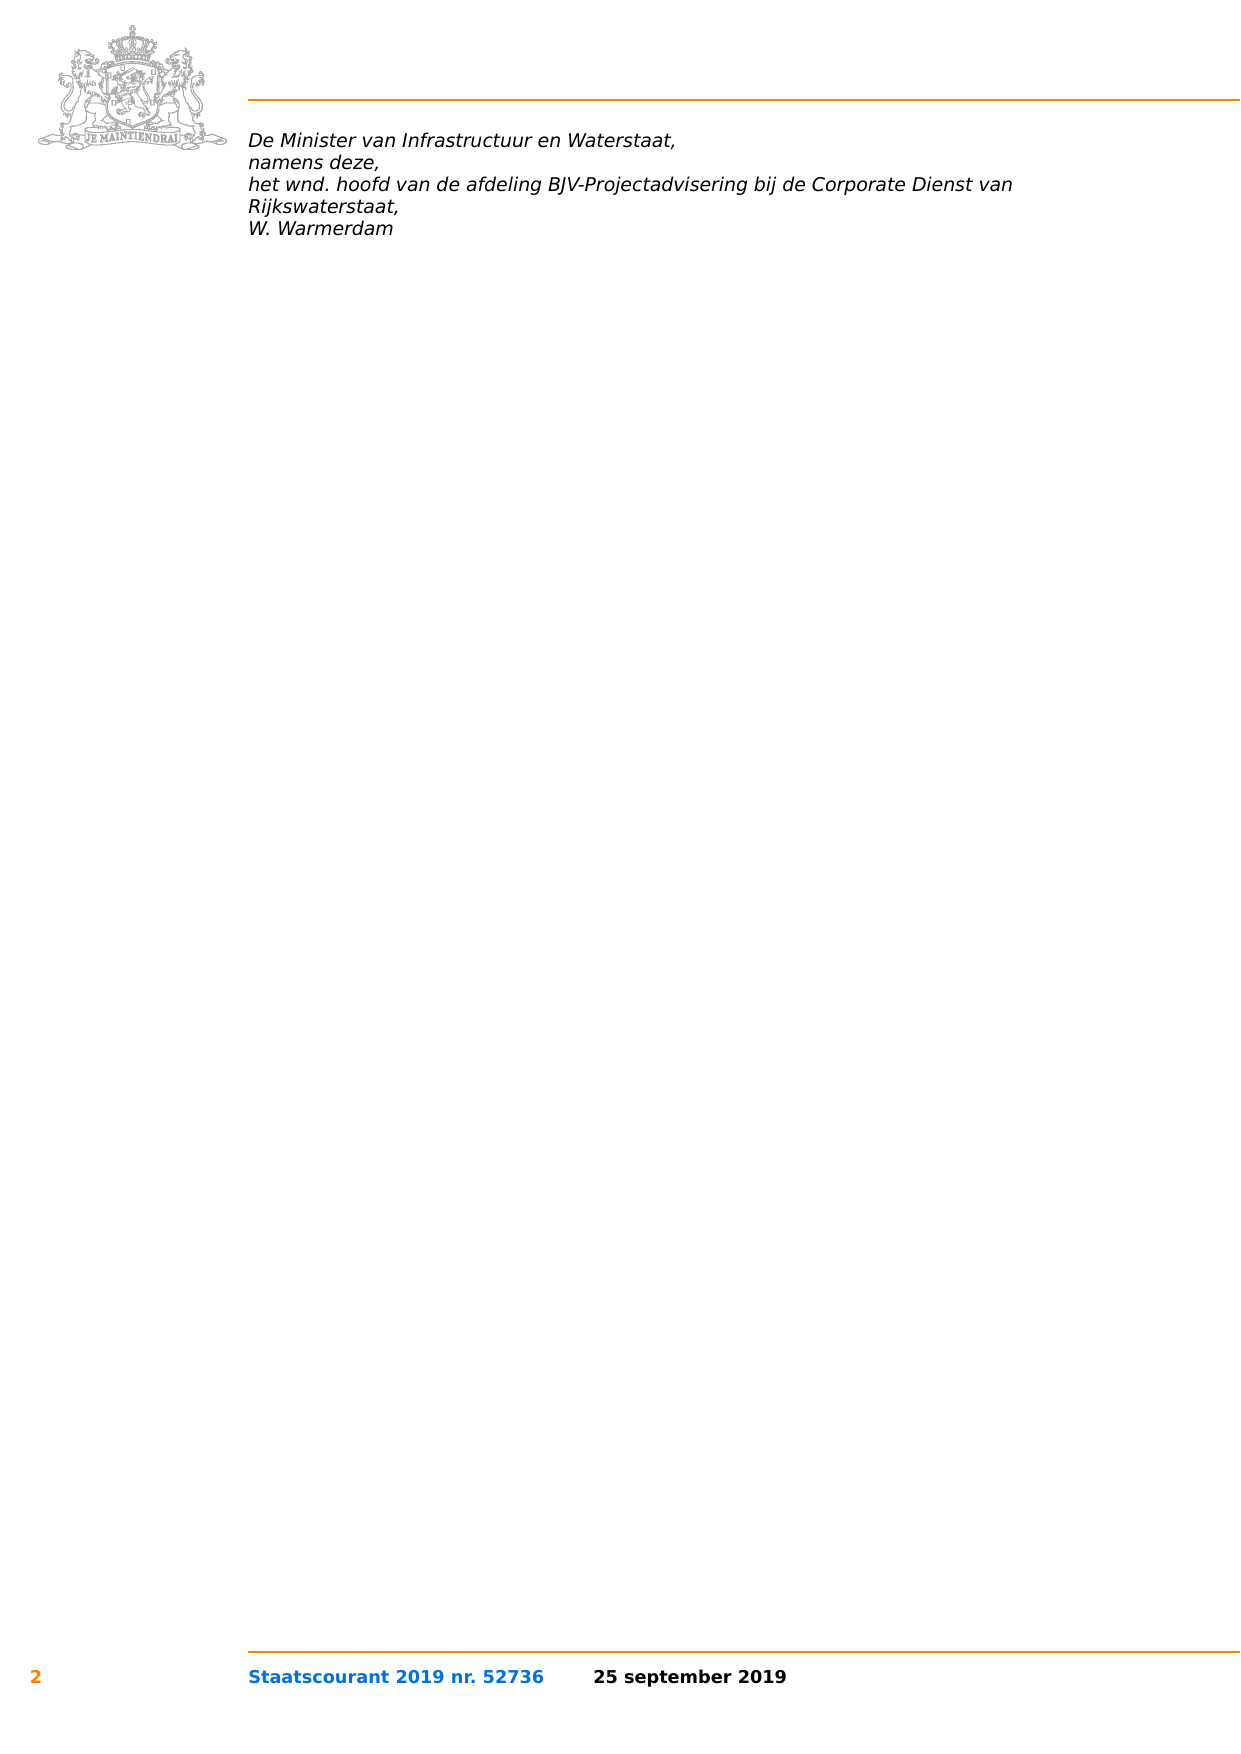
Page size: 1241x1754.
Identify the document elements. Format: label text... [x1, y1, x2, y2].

text De Minister van Infrastructuur en Waterstaat, namens deze, het wnd. hoofd van de afdeling BJV-Projectadvisering bij de Corporate Dienst van Rijkswaterstaat, W. Warmerdam [248, 130, 1163, 240]
picture [38, 25, 227, 150]
